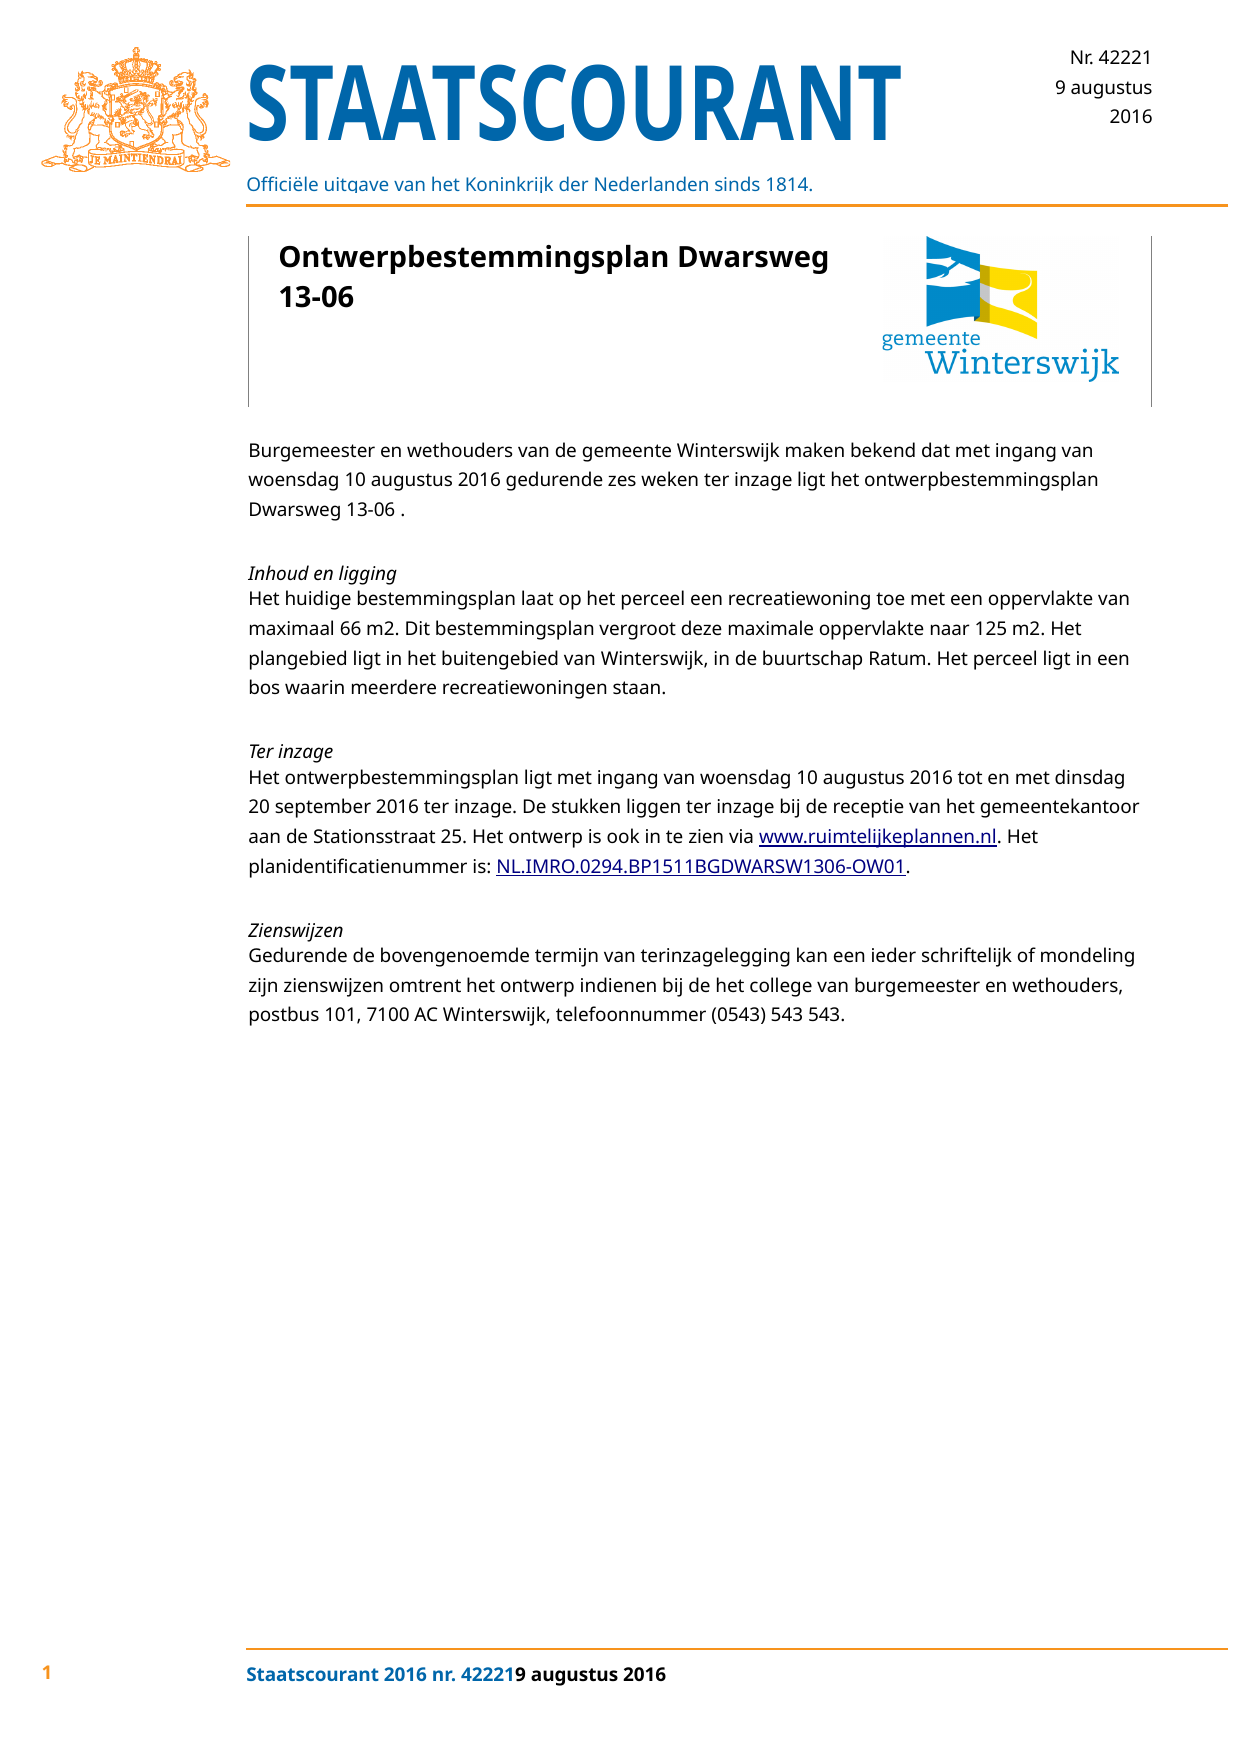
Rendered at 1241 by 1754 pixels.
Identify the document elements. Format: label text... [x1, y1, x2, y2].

text Ter inzage [248, 738, 1152, 764]
text Gedurende de bovengenoemde termijn van terinzagelegging kan een ieder schriftelijk of mondeling zijn zienswijzen omtrent het ontwerp indienen bij de het college van burgemeester en wethouders, postbus 101, 7100 AC Winterswijk, telefoonnummer (0543) 543 543. [248, 942, 1152, 1027]
text Het ontwerpbestemmingsplan ligt met ingang van woensdag 10 augustus 2016 tot en met dinsdag 20 september 2016 ter inzage. De stukken liggen ter inzage bij de receptie van het gemeentekantoor aan de Stationsstraat 25. Het ontwerp is ook in te zien via www.ruimtelijkeplannen.nl. Het planidentificatienummer is: NL.IMRO.0294.BP1511BGDWARSW1306-OW01. [248, 764, 1152, 878]
table_header Ontwerpbestemmingsplan Dwarsweg 13-06 [249, 236, 850, 407]
text Het huidige bestemmingsplan laat op het perceel een recreatiewoning toe met een oppervlakte van maximaal 66 m2. Dit bestemmingsplan vergroot deze maximale oppervlakte naar 125 m2. Het plangebied ligt in het buitengebied van Winterswijk, in de buurtschap Ratum. Het perceel ligt in een bos waarin meerdere recreatiewoningen staan. [248, 586, 1152, 700]
picture [882, 236, 1119, 382]
text Inhoud en ligging [248, 560, 1152, 586]
picture [1111, 360, 1119, 371]
picture [41, 47, 231, 172]
table_header [850, 236, 1151, 407]
text Burgemeester en wethouders van de gemeente Winterswijk maken bekend dat met ingang van woensdag 10 augustus 2016 gedurende zes weken ter inzage ligt het ontwerpbestemmingsplan Dwarsweg 13-06 . [248, 437, 1152, 522]
text Zienswijzen [248, 917, 1152, 942]
